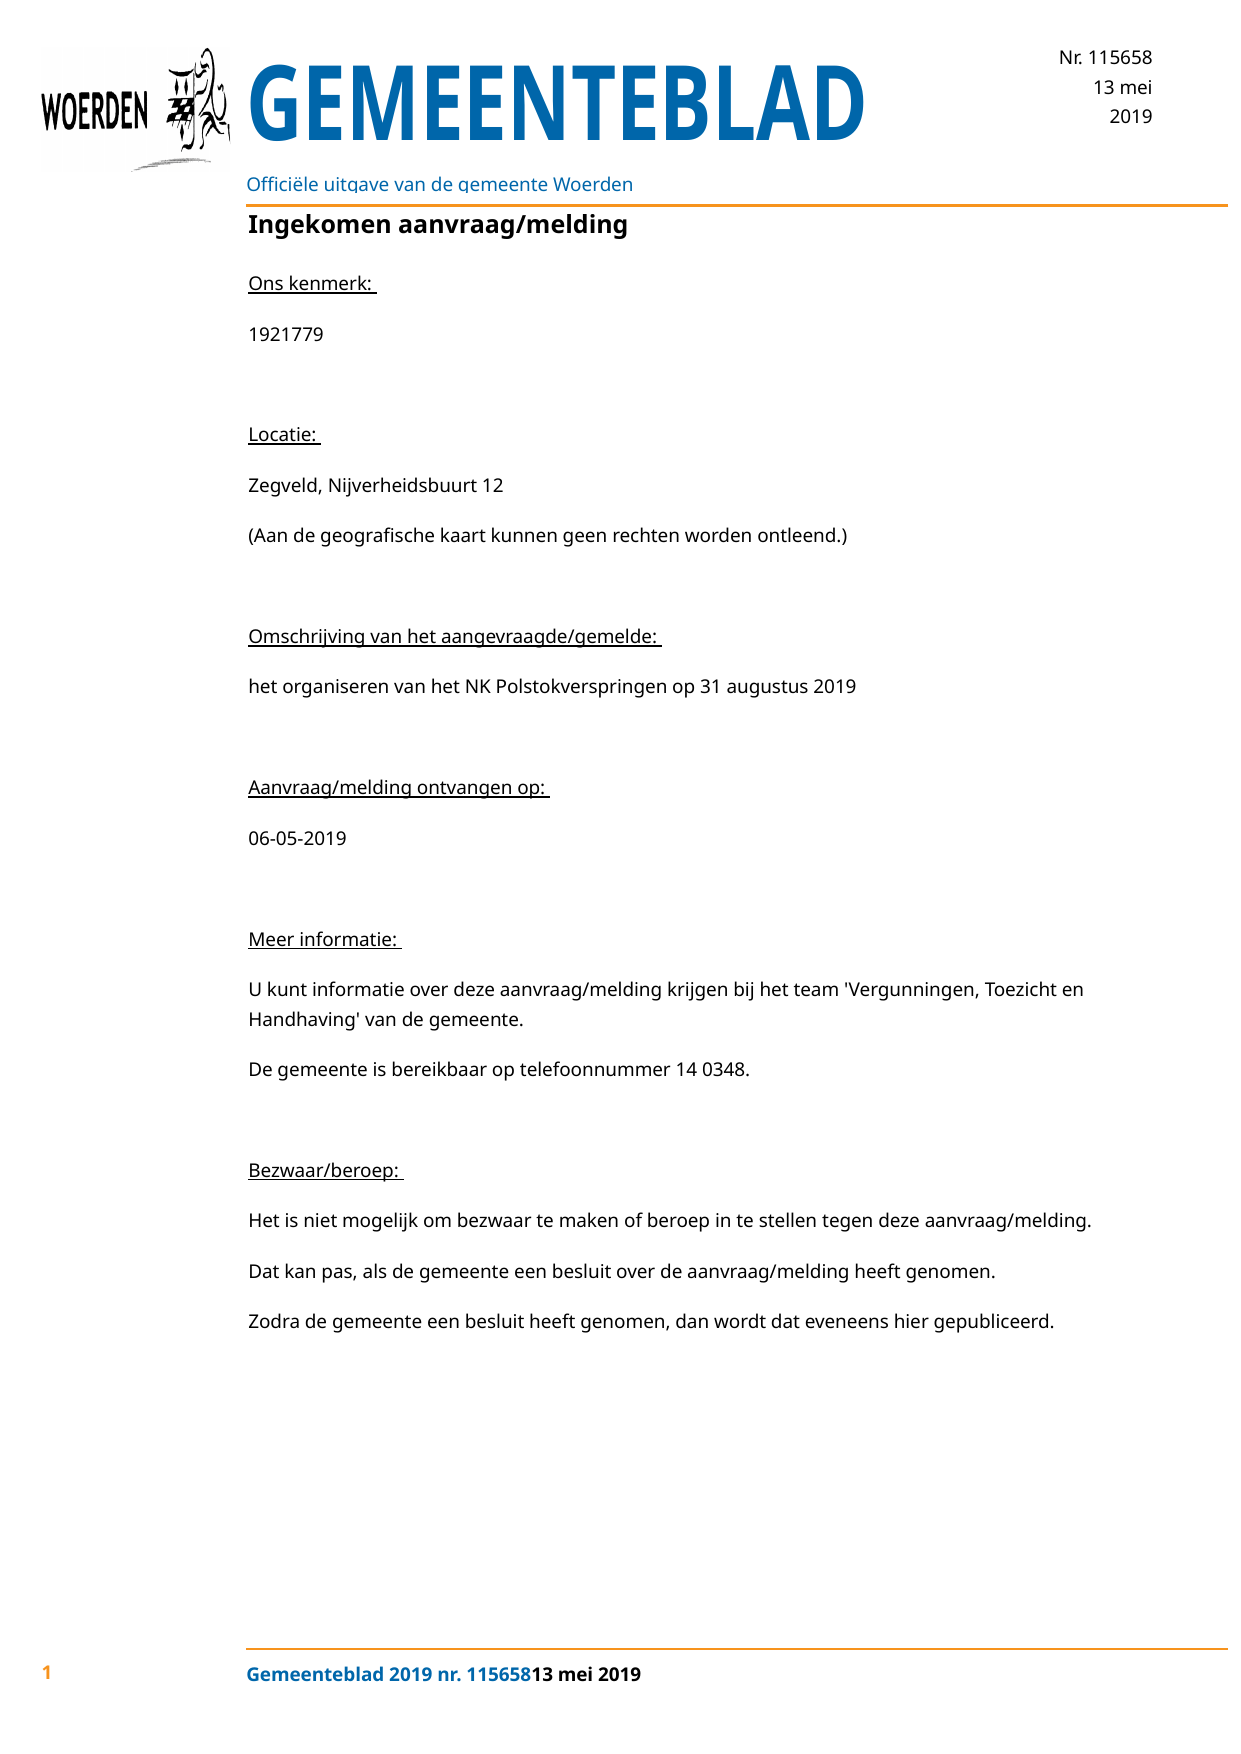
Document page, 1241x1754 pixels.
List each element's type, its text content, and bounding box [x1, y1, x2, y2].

text 1921779 [248, 321, 1152, 346]
text Bezwaar/beroep: [248, 1157, 1152, 1183]
text 06-05-2019 [248, 825, 1152, 851]
text Het is niet mogelijk om bezwaar te maken of beroep in te stellen tegen deze aanvraag/melding. [248, 1207, 1152, 1233]
text Zodra de gemeente een besluit heeft genomen, dan wordt dat eveneens hier gepubliceerd. [248, 1308, 1152, 1334]
text Dat kan pas, als de gemeente een besluit over de aanvraag/melding heeft genomen. [248, 1258, 1152, 1283]
text Ingekomen aanvraag/melding [248, 207, 1152, 241]
text Zegveld, Nijverheidsbuurt 12 [248, 472, 1152, 498]
text Locatie: [248, 422, 1152, 447]
picture [41, 47, 231, 172]
text het organiseren van het NK Polstokverspringen op 31 augustus 2019 [248, 674, 1152, 699]
text Meer informatie: [248, 926, 1152, 951]
text De gemeente is bereikbaar op telefoonnummer 14 0348. [248, 1056, 1152, 1082]
text U kunt informatie over deze aanvraag/melding krijgen bij het team 'Vergunningen, Toezicht en Handhaving' van de gemeente. [248, 976, 1152, 1031]
text (Aan de geografische kaart kunnen geen rechten worden ontleend.) [248, 522, 1152, 548]
text Ons kenmerk: [248, 270, 1152, 296]
text Aanvraag/melding ontvangen op: [248, 774, 1152, 800]
text Omschrijving van het aangevraagde/gemelde: [248, 623, 1152, 649]
